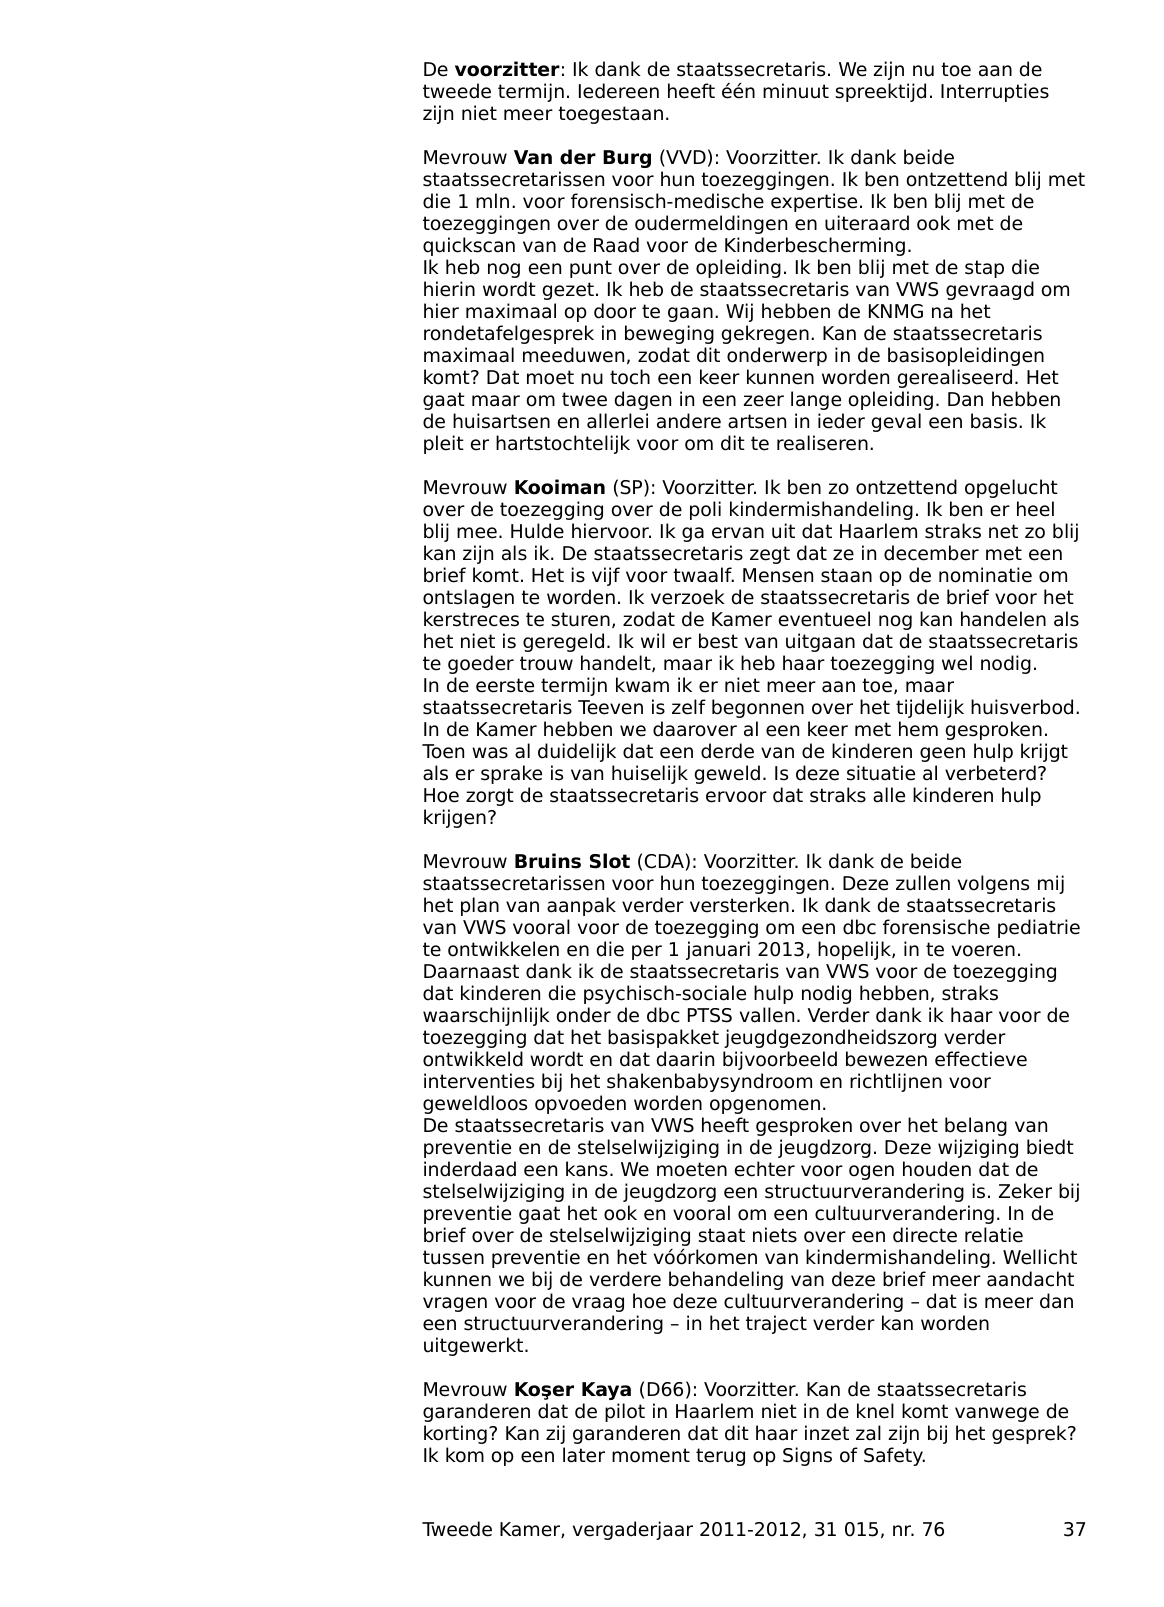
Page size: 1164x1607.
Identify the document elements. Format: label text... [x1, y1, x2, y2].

text Mevrouw Van der Burg (VVD): Voorzitter. Ik dank beide staatssecretarissen voor hun toezeggingen. Ik ben ontzettend blij met die 1 mln. voor forensisch-medische expertise. Ik ben blij met de toezeggingen over de oudermeldingen en uiteraard ook met de quickscan van de Raad voor de Kinderbescherming. [422, 147, 1087, 257]
text Mevrouw Kooiman (SP): Voorzitter. Ik ben zo ontzettend opgelucht over de toezegging over de poli kindermishandeling. Ik ben er heel blij mee. Hulde hiervoor. Ik ga ervan uit dat Haarlem straks net zo blij kan zijn als ik. De staatssecretaris zegt dat ze in december met een brief komt. Het is vijf voor twaalf. Mensen staan op de nominatie om ontslagen te worden. Ik verzoek de staatssecretaris de brief voor het kerstreces te sturen, zodat de Kamer eventueel nog kan handelen als het niet is geregeld. Ik wil er best van uitgaan dat de staatssecretaris te goeder trouw handelt, maar ik heb haar toezegging wel nodig. [422, 477, 1087, 675]
text Ik kom op een later moment terug op Signs of Safety. [422, 1444, 1087, 1467]
text Ik heb nog een punt over de opleiding. Ik ben blij met de stap die hierin wordt gezet. Ik heb de staatssecretaris van VWS gevraagd om hier maximaal op door te gaan. Wij hebben de KNMG na het rondetafelgesprek in beweging gekregen. Kan de staatssecretaris maximaal meeduwen, zodat dit onderwerp in de basisopleidingen komt? Dat moet nu toch een keer kunnen worden gerealiseerd. Het gaat maar om twee dagen in een zeer lange opleiding. Dan hebben de huisartsen en allerlei andere artsen in ieder geval een basis. Ik pleit er hartstochtelijk voor om dit te realiseren. [422, 257, 1087, 455]
text Mevrouw Koşer Kaya (D66): Voorzitter. Kan de staatssecretaris garanderen dat de pilot in Haarlem niet in de knel komt vanwege de korting? Kan zij garanderen dat dit haar inzet zal zijn bij het gesprek? [422, 1379, 1087, 1444]
text De voorzitter: Ik dank de staatssecretaris. We zijn nu toe aan de tweede termijn. Iedereen heeft één minuut spreektijd. Interrupties zijn niet meer toegestaan. [422, 59, 1087, 125]
text Mevrouw Bruins Slot (CDA): Voorzitter. Ik dank de beide staatssecretarissen voor hun toezeggingen. Deze zullen volgens mij het plan van aanpak verder versterken. Ik dank de staatssecretaris van VWS vooral voor de toezegging om een dbc forensische pediatrie te ontwikkelen en die per 1 januari 2013, hopelijk, in te voeren. Daarnaast dank ik de staatssecretaris van VWS voor de toezegging dat kinderen die psychisch-sociale hulp nodig hebben, straks waarschijnlijk onder de dbc PTSS vallen. Verder dank ik haar voor de toezegging dat het basispakket jeugdgezondheidszorg verder ontwikkeld wordt en dat daarin bijvoorbeeld bewezen effectieve interventies bij het shakenbabysyndroom en richtlijnen voor geweldloos opvoeden worden opgenomen. [422, 851, 1087, 1115]
text De staatssecretaris van VWS heeft gesproken over het belang van preventie en de stelselwijziging in de jeugdzorg. Deze wijziging biedt inderdaad een kans. We moeten echter voor ogen houden dat de stelselwijziging in de jeugdzorg een structuurverandering is. Zeker bij preventie gaat het ook en vooral om een cultuurverandering. In de brief over de stelselwijziging staat niets over een directe relatie tussen preventie en het vóórkomen van kindermishandeling. Wellicht kunnen we bij de verdere behandeling van deze brief meer aandacht vragen voor de vraag hoe deze cultuurverandering – dat is meer dan een structuurverandering – in het traject verder kan worden uitgewerkt. [422, 1115, 1087, 1356]
text In de eerste termijn kwam ik er niet meer aan toe, maar staatssecretaris Teeven is zelf begonnen over het tijdelijk huisverbod. In de Kamer hebben we daarover al een keer met hem gesproken. Toen was al duidelijk dat een derde van de kinderen geen hulp krijgt als er sprake is van huiselijk geweld. Is deze situatie al verbeterd? Hoe zorgt de staatssecretaris ervoor dat straks alle kinderen hulp krijgen? [422, 675, 1087, 829]
